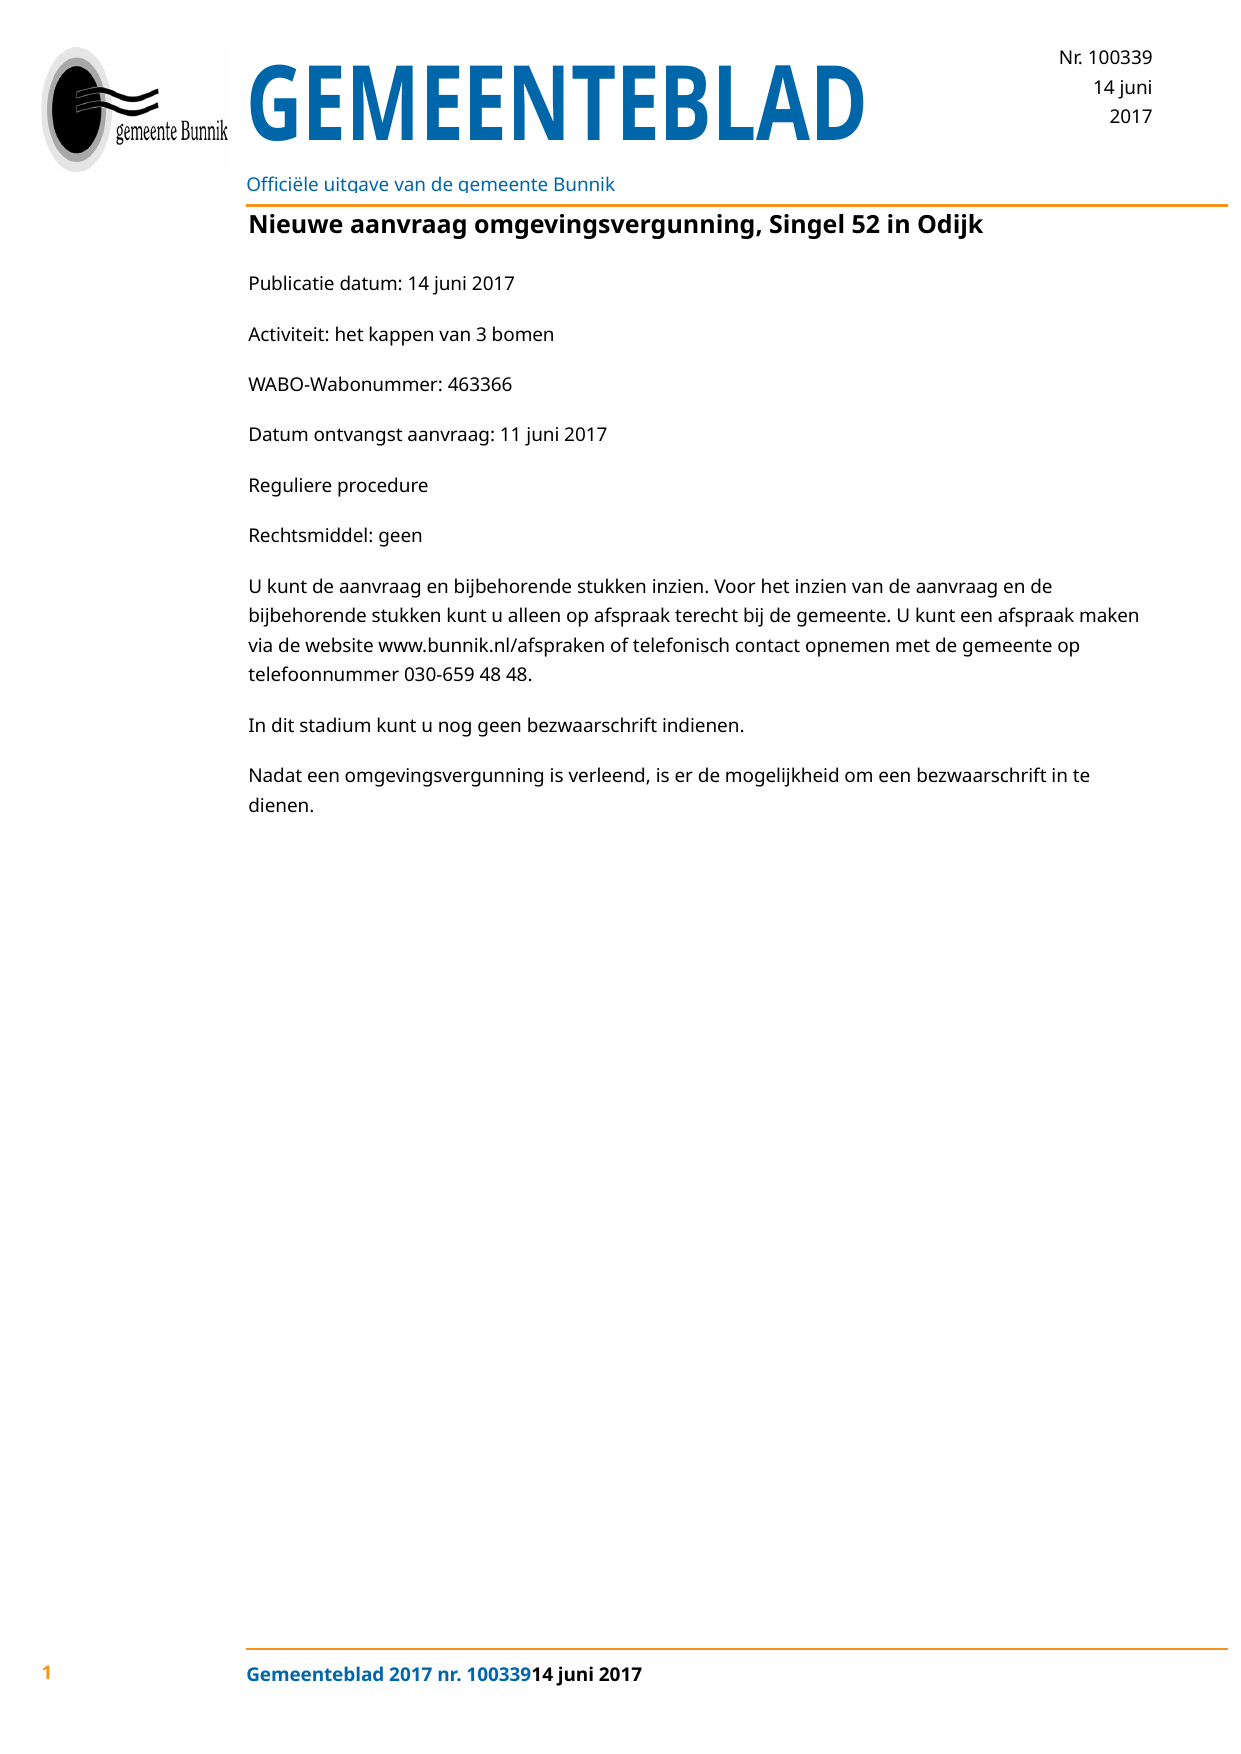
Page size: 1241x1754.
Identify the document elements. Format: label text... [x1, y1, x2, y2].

text Rechtsmiddel: geen [248, 522, 1152, 548]
text Datum ontvangst aanvraag: 11 juni 2017 [248, 422, 1152, 447]
text Activiteit: het kappen van 3 bomen [248, 321, 1152, 346]
text Nadat een omgevingsvergunning is verleend, is er de mogelijkheid om een bezwaarschrift in te dienen. [248, 762, 1152, 818]
text Nieuwe aanvraag omgevingsvergunning, Singel 52 in Odijk [248, 207, 1152, 241]
text Reguliere procedure [248, 472, 1152, 498]
text WABO-Wabonummer: 463366 [248, 371, 1152, 397]
text U kunt de aanvraag en bijbehorende stukken inzien. Voor het inzien van de aanvraag en de bijbehorende stukken kunt u alleen op afspraak terecht bij de gemeente. U kunt een afspraak maken via de website www.bunnik.nl/afspraken of telefonisch contact opnemen met de gemeente op telefoonnummer 030-659 48 48. [248, 573, 1152, 687]
text Publicatie datum: 14 juni 2017 [248, 270, 1152, 296]
picture [41, 47, 231, 172]
text In dit stadium kunt u nog geen bezwaarschrift indienen. [248, 712, 1152, 738]
